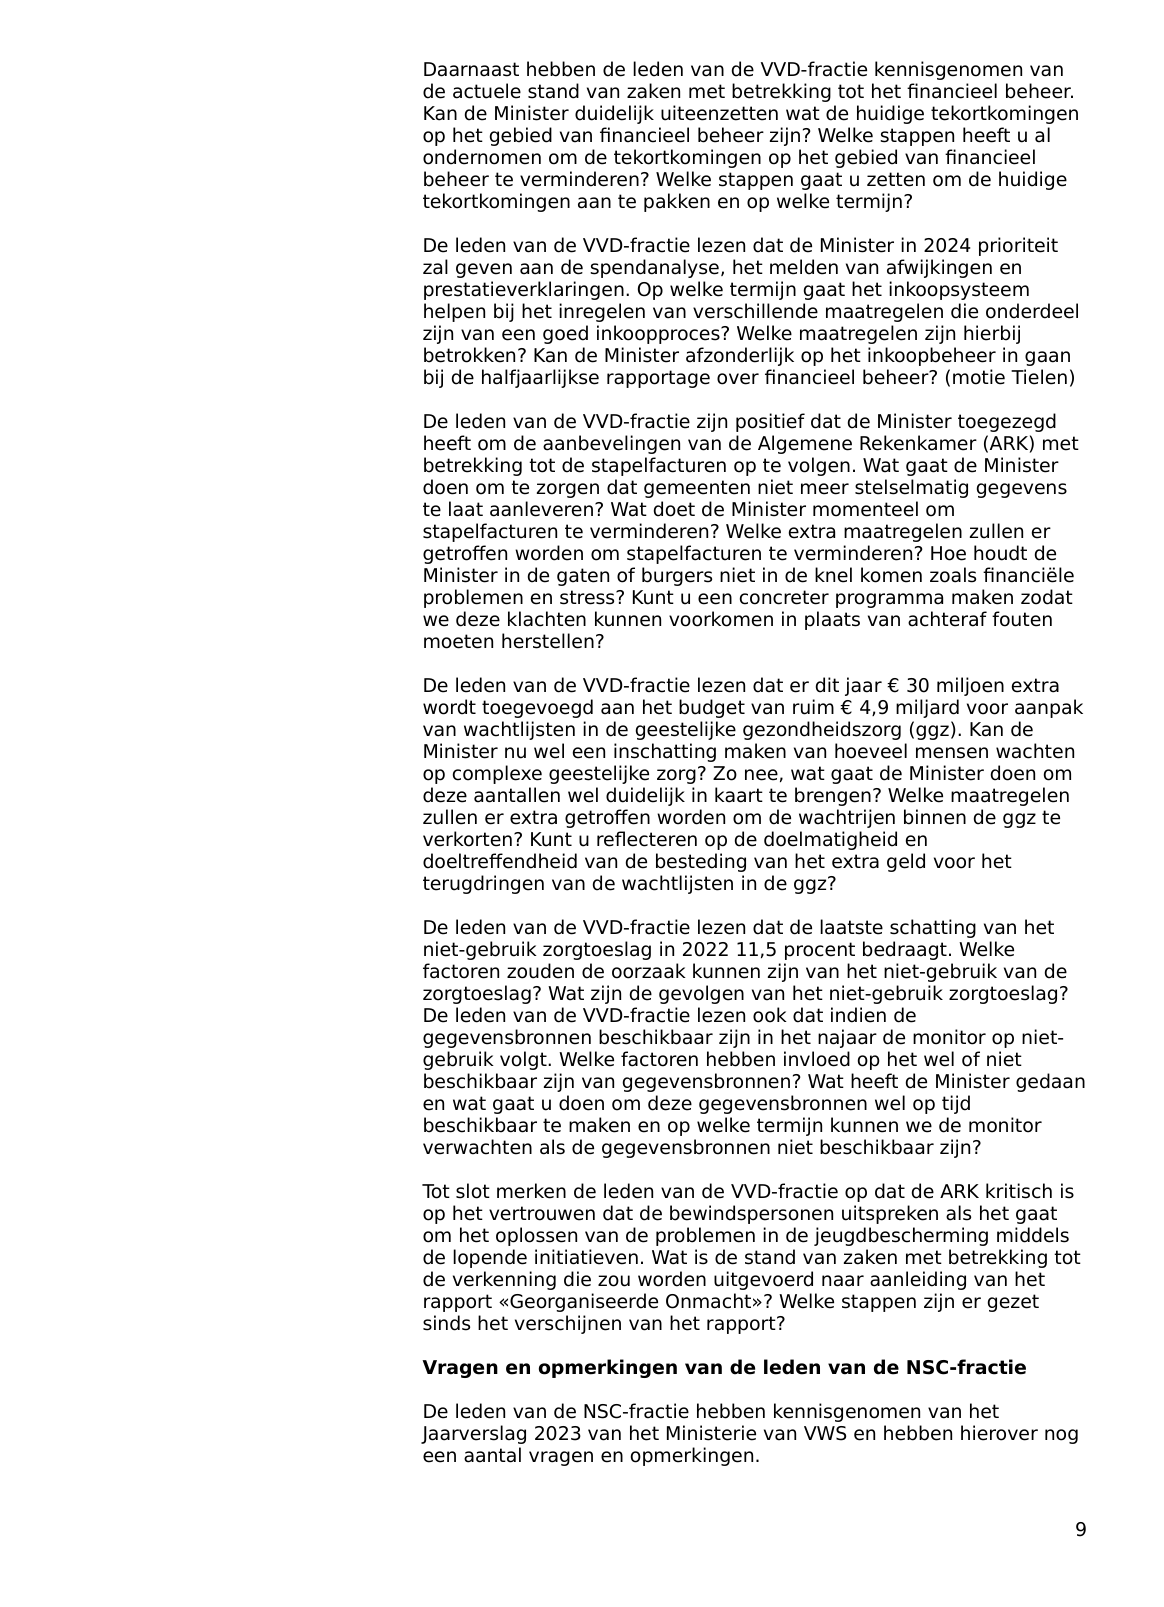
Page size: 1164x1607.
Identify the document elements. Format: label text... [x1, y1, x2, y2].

text Tot slot merken de leden van de VVD-fractie op dat de ARK kritisch is op het vertrouwen dat de bewindspersonen uitspreken als het gaat om het oplossen van de problemen in de jeugdbescherming middels de lopende initiatieven. Wat is de stand van zaken met betrekking tot de verkenning die zou worden uitgevoerd naar aanleiding van het rapport «Georganiseerde Onmacht»? Welke stappen zijn er gezet sinds het verschijnen van het rapport? [422, 1181, 1087, 1335]
text De leden van de VVD-fractie lezen dat de laatste schatting van het niet-gebruik zorgtoeslag in 2022 11,5 procent bedraagt. Welke factoren zouden de oorzaak kunnen zijn van het niet-gebruik van de zorgtoeslag? Wat zijn de gevolgen van het niet-gebruik zorgtoeslag? De leden van de VVD-fractie lezen ook dat indien de gegevensbronnen beschikbaar zijn in het najaar de monitor op niet-gebruik volgt. Welke factoren hebben invloed op het wel of niet beschikbaar zijn van gegevensbronnen? Wat heeft de Minister gedaan en wat gaat u doen om deze gegevensbronnen wel op tijd beschikbaar te maken en op welke termijn kunnen we de monitor verwachten als de gegevensbronnen niet beschikbaar zijn? [422, 917, 1087, 1159]
text De leden van de VVD-fractie lezen dat er dit jaar € 30 miljoen extra wordt toegevoegd aan het budget van ruim € 4,9 miljard voor aanpak van wachtlijsten in de geestelijke gezondheidszorg (ggz). Kan de Minister nu wel een inschatting maken van hoeveel mensen wachten op complexe geestelijke zorg? Zo nee, wat gaat de Minister doen om deze aantallen wel duidelijk in kaart te brengen? Welke maatregelen zullen er extra getroffen worden om de wachtrijen binnen de ggz te verkorten? Kunt u reflecteren op de doelmatigheid en doeltreffendheid van de besteding van het extra geld voor het terugdringen van de wachtlijsten in de ggz? [422, 675, 1087, 895]
text De leden van de VVD-fractie zijn positief dat de Minister toegezegd heeft om de aanbevelingen van de Algemene Rekenkamer (ARK) met betrekking tot de stapelfacturen op te volgen. Wat gaat de Minister doen om te zorgen dat gemeenten niet meer stelselmatig gegevens te laat aanleveren? Wat doet de Minister momenteel om stapelfacturen te verminderen? Welke extra maatregelen zullen er getroffen worden om stapelfacturen te verminderen? Hoe houdt de Minister in de gaten of burgers niet in de knel komen zoals financiële problemen en stress? Kunt u een concreter programma maken zodat we deze klachten kunnen voorkomen in plaats van achteraf fouten moeten herstellen? [422, 411, 1087, 653]
text De leden van de VVD-fractie lezen dat de Minister in 2024 prioriteit zal geven aan de spendanalyse, het melden van afwijkingen en prestatieverklaringen. Op welke termijn gaat het inkoopsysteem helpen bij het inregelen van verschillende maatregelen die onderdeel zijn van een goed inkoopproces? Welke maatregelen zijn hierbij betrokken? Kan de Minister afzonderlijk op het inkoopbeheer in gaan bij de halfjaarlijkse rapportage over financieel beheer? (motie Tielen) [422, 235, 1087, 389]
subtitle Vragen en opmerkingen van de leden van de NSC-fractie [422, 1357, 1087, 1379]
text De leden van de NSC-fractie hebben kennisgenomen van het Jaarverslag 2023 van het Ministerie van VWS en hebben hierover nog een aantal vragen en opmerkingen. [422, 1401, 1087, 1467]
text Daarnaast hebben de leden van de VVD-fractie kennisgenomen van de actuele stand van zaken met betrekking tot het financieel beheer. Kan de Minister duidelijk uiteenzetten wat de huidige tekortkomingen op het gebied van financieel beheer zijn? Welke stappen heeft u al ondernomen om de tekortkomingen op het gebied van financieel beheer te verminderen? Welke stappen gaat u zetten om de huidige tekortkomingen aan te pakken en op welke termijn? [422, 59, 1087, 213]
